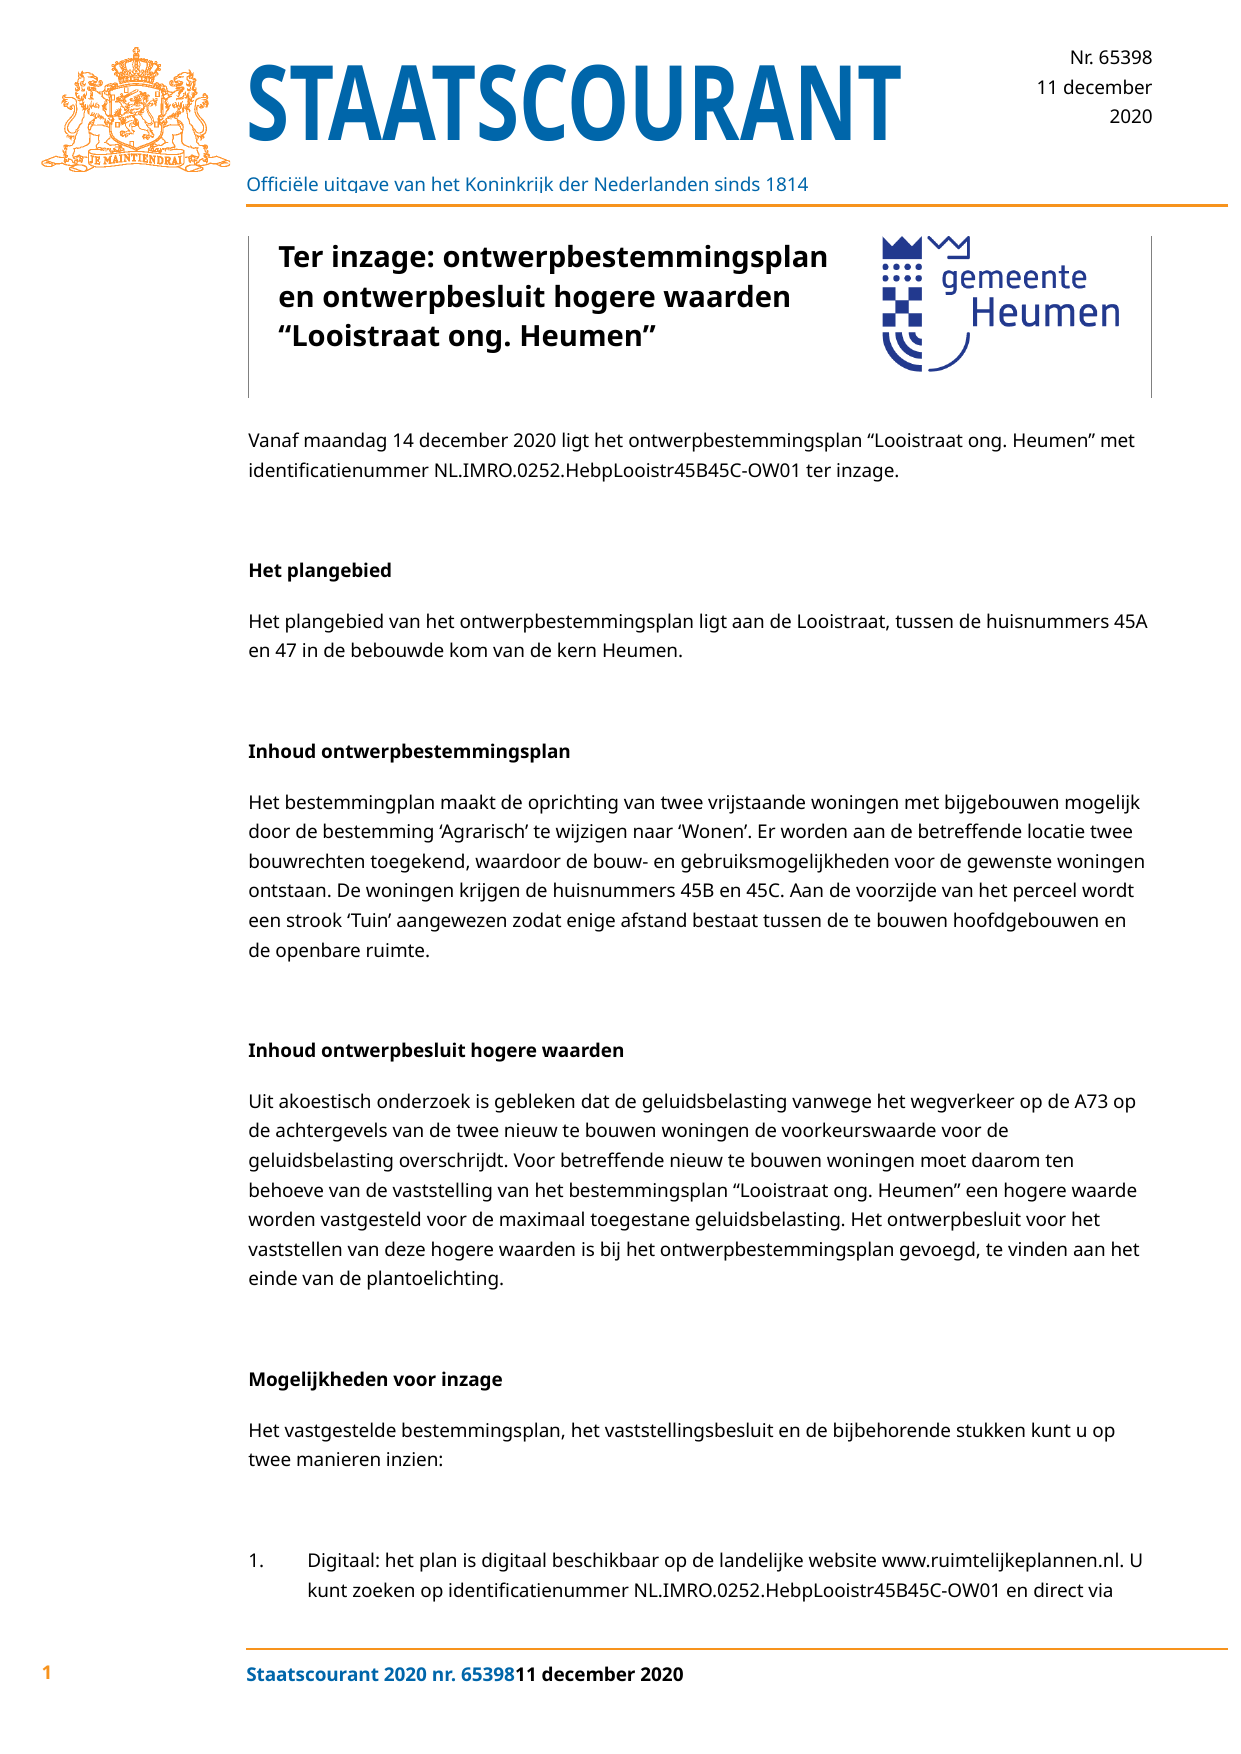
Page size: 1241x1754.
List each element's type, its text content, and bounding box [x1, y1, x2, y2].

table_header [850, 236, 1151, 398]
text Inhoud ontwerpbestemmingsplan [248, 738, 1152, 764]
text Het plangebied [248, 558, 1152, 583]
text Uit akoestisch onderzoek is gebleken dat de geluidsbelasting vanwege het wegverkeer op de A73 op de achtergevels van de twee nieuw te bouwen woningen de voorkeurswaarde voor de geluidsbelasting overschrijdt. Voor betreffende nieuw te bouwen woningen moet daarom ten behoeve van de vaststelling van het bestemmingsplan “Looistraat ong. Heumen” een hogere waarde worden vastgesteld voor de maximaal toegestane geluidsbelasting. Het ontwerpbesluit voor het vaststellen van deze hogere waarden is bij het ontwerpbestemmingsplan gevoegd, te vinden aan het einde van de plantoelichting. [248, 1088, 1152, 1291]
text Inhoud ontwerpbesluit hogere waarden [248, 1038, 1152, 1063]
text Mogelijkheden voor inzage [248, 1366, 1152, 1392]
text Het vastgestelde bestemmingsplan, het vaststellingsbesluit en de bijbehorende stukken kunt u op twee manieren inzien: [248, 1417, 1152, 1472]
text Vanaf maandag 14 december 2020 ligt het ontwerpbestemmingsplan “Looistraat ong. Heumen” met identificatienummer NL.IMRO.0252.HebpLooistr45B45C-OW01 ter inzage. [248, 427, 1152, 483]
list Digitaal: het plan is digitaal beschikbaar op de landelijke website www.ruimtelijkeplannen.nl. U kunt zoeken op identificatienummer NL.IMRO.0252.HebpLooistr45B45C-OW01 en direct via [248, 1547, 1152, 1603]
text Het bestemmingplan maakt de oprichting van twee vrijstaande woningen met bijgebouwen mogelijk door de bestemming ‘Agrarisch’ te wijzigen naar ‘Wonen’. Er worden aan de betreffende locatie twee bouwrechten toegekend, waardoor de bouw- en gebruiksmogelijkheden voor de gewenste woningen ontstaan. De woningen krijgen de huisnummers 45B en 45C. Aan de voorzijde van het perceel wordt een strook ‘Tuin’ aangewezen zodat enige afstand bestaat tussen de te bouwen hoofdgebouwen en de openbare ruimte. [248, 789, 1152, 963]
picture [882, 236, 1119, 372]
picture [41, 47, 231, 172]
table_header Ter inzage: ontwerpbestemmingsplan en ontwerpbesluit hogere waarden “Looistraat ong. Heumen” [249, 236, 850, 398]
text Het plangebied van het ontwerpbestemmingsplan ligt aan de Looistraat, tussen de huisnummers 45A en 47 in de bebouwde kom van de kern Heumen. [248, 608, 1152, 663]
